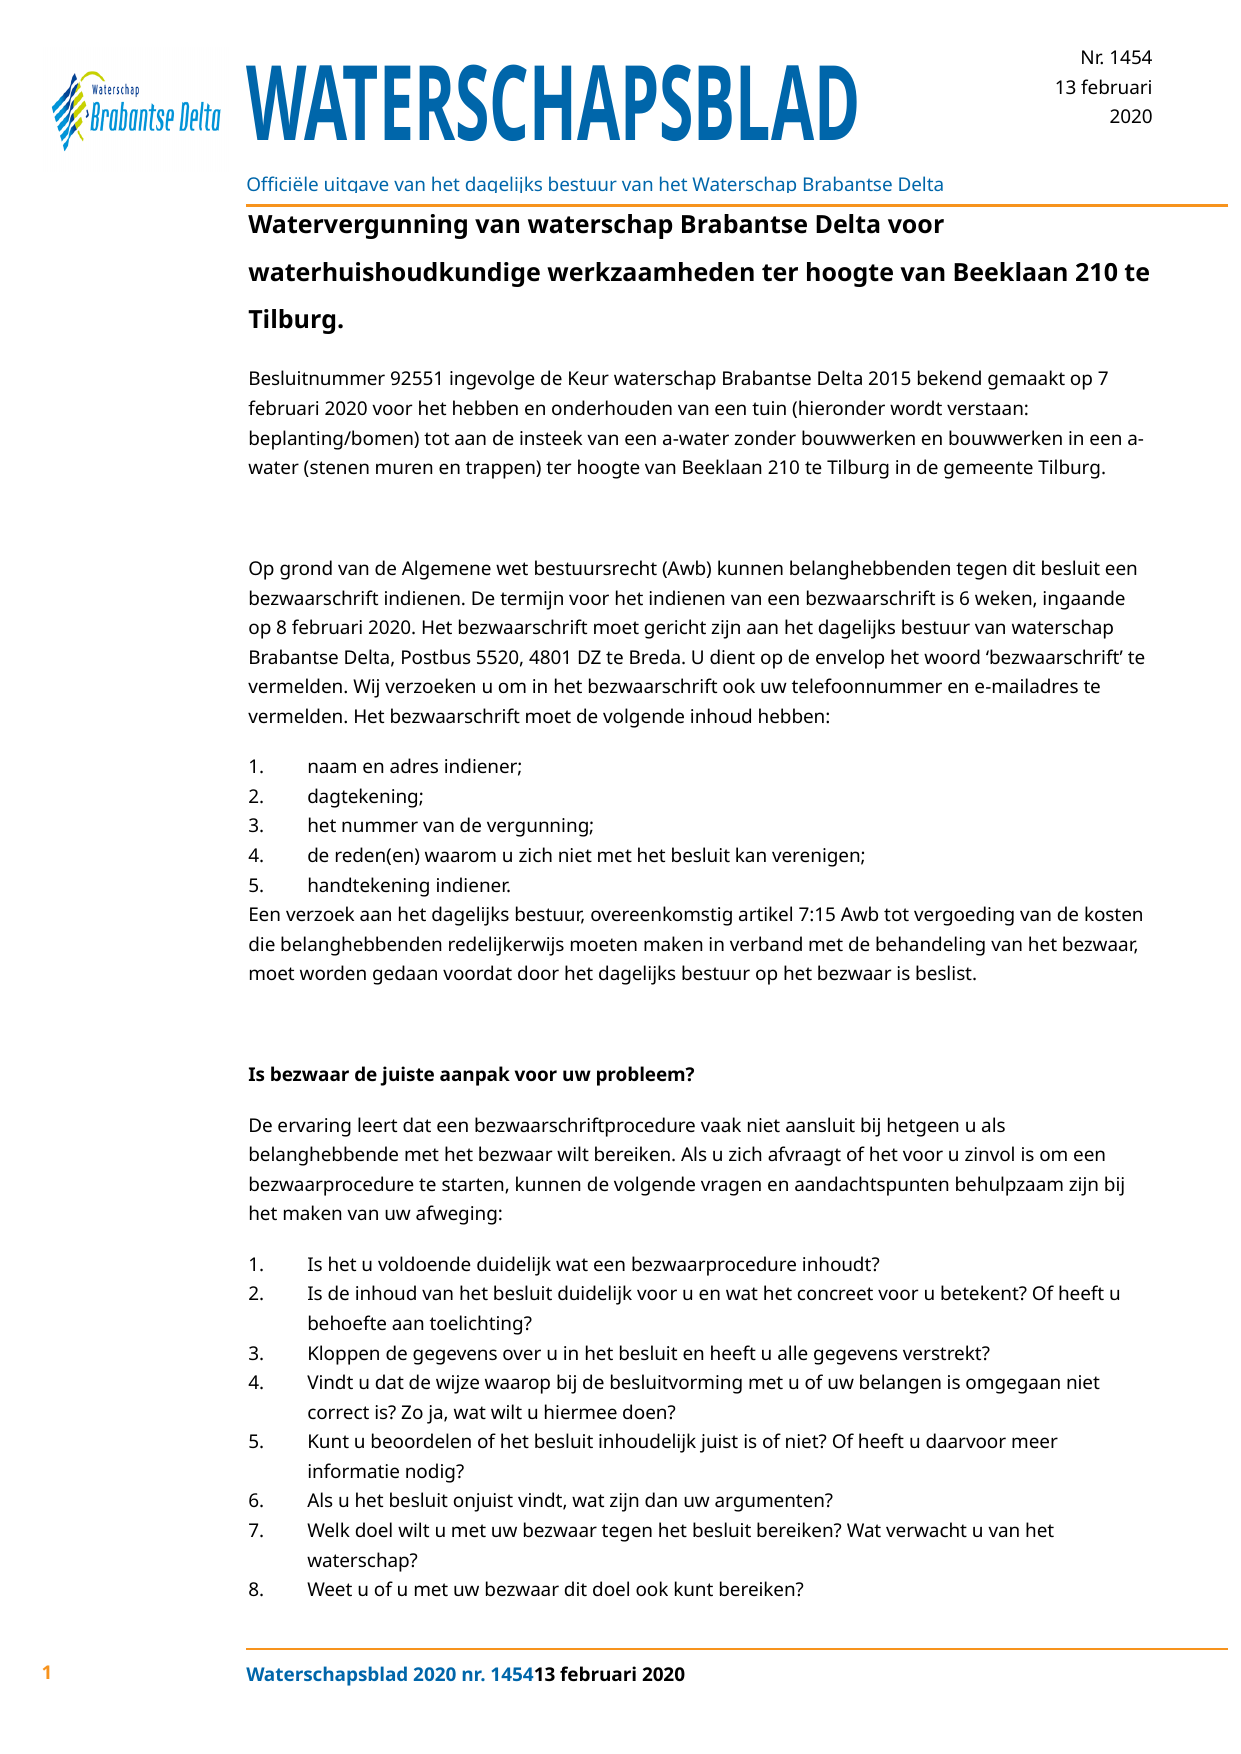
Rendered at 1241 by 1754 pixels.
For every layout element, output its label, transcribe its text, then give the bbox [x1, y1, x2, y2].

text Watervergunning van waterschap Brabantse Delta voor waterhuishoudkundige werkzaamheden ter hoogte van Beeklaan 210 te Tilburg. [248, 207, 1152, 336]
list de reden(en) waarom u zich niet met het besluit kan verenigen; [248, 842, 1152, 868]
list Welk doel wilt u met uw bezwaar tegen het besluit bereiken? Wat verwacht u van het waterschap? [248, 1517, 1152, 1572]
list Kloppen de gegevens over u in het besluit en heeft u alle gegevens verstrekt? [248, 1340, 1152, 1365]
text Is bezwaar de juiste aanpak voor uw probleem? [248, 1061, 1152, 1087]
text Een verzoek aan het dagelijks bestuur, overeenkomstig artikel 7:15 Awb tot vergoeding van de kosten die belanghebbenden redelijkerwijs moeten maken in verband met de behandeling van het bezwaar, moet worden gedaan voordat door het dagelijks bestuur op het bezwaar is beslist. [248, 901, 1152, 986]
list Is het u voldoende duidelijk wat een bezwaarprocedure inhoudt? [248, 1251, 1152, 1277]
text De ervaring leert dat een bezwaarschriftprocedure vaak niet aansluit bij hetgeen u als belanghebbende met het bezwaar wilt bereiken. Als u zich afvraagt of het voor u zinvol is om een bezwaarprocedure te starten, kunnen de volgende vragen en aandachtspunten behulpzaam zijn bij het maken van uw afweging: [248, 1112, 1152, 1226]
list Vindt u dat de wijze waarop bij de besluitvorming met u of uw belangen is omgegaan niet correct is? Zo ja, wat wilt u hiermee doen? [248, 1369, 1152, 1424]
list Is de inhoud van het besluit duidelijk voor u en wat het concreet voor u betekent? Of heeft u behoefte aan toelichting? [248, 1281, 1152, 1336]
list handtekening indiener. [248, 872, 1152, 897]
list Weet u of u met uw bezwaar dit doel ook kunt bereiken? [248, 1576, 1152, 1602]
picture [41, 47, 231, 172]
list Kunt u beoordelen of het besluit inhoudelijk juist is of niet? Of heeft u daarvoor meer informatie nodig? [248, 1428, 1152, 1484]
list dagtekening; [248, 783, 1152, 809]
list Als u het besluit onjuist vindt, wat zijn dan uw argumenten? [248, 1488, 1152, 1513]
list naam en adres indiener; [248, 753, 1152, 779]
list het nummer van de vergunning; [248, 813, 1152, 838]
text Besluitnummer 92551 ingevolge de Keur waterschap Brabantse Delta 2015 bekend gemaakt op 7 februari 2020 voor het hebben en onderhouden van een tuin (hieronder wordt verstaan: beplanting/bomen) tot aan de insteek van een a-water zonder bouwwerken en bouwwerken in een a-water (stenen muren en trappen) ter hoogte van Beeklaan 210 te Tilburg in de gemeente Tilburg. [248, 366, 1152, 480]
text Op grond van de Algemene wet bestuursrecht (Awb) kunnen belanghebbenden tegen dit besluit een bezwaarschrift indienen. De termijn voor het indienen van een bezwaarschrift is 6 weken, ingaande op 8 februari 2020. Het bezwaarschrift moet gericht zijn aan het dagelijks bestuur van waterschap Brabantse Delta, Postbus 5520, 4801 DZ te Breda. U dient op de envelop het woord ‘bezwaarschrift’ te vermelden. Wij verzoeken u om in het bezwaarschrift ook uw telefoonnummer en e‑mailadres te vermelden. Het bezwaarschrift moet de volgende inhoud hebben: [248, 555, 1152, 729]
